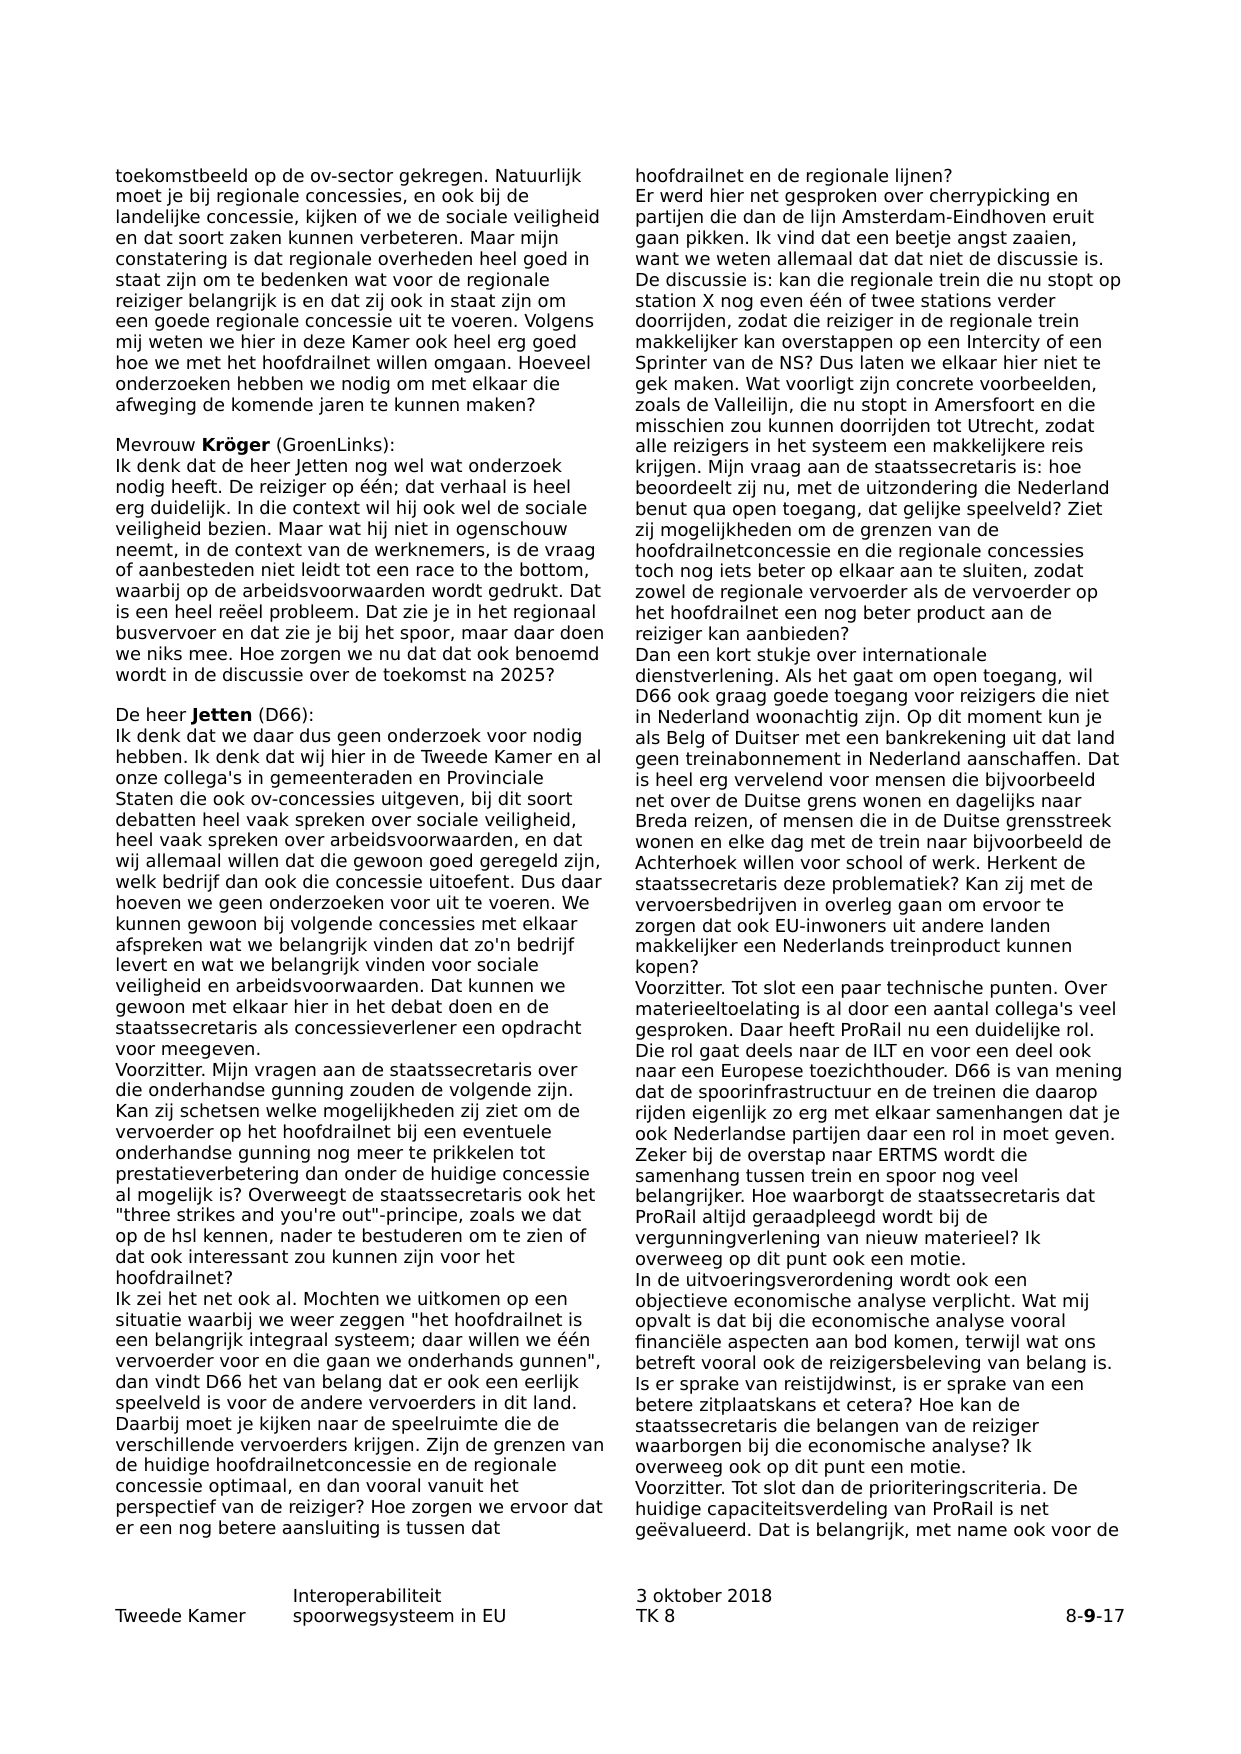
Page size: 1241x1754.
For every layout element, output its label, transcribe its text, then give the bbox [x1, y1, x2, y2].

text Mevrouw Kröger (GroenLinks): [115, 435, 605, 456]
text Er werd hier net gesproken over cherrypicking en partijen die dan de lijn Amsterdam-Eindhoven eruit gaan pikken. Ik vind dat een beetje angst zaaien, want we weten allemaal dat dat niet de discussie is. De discussie is: kan die regionale trein die nu stopt op station X nog even één of twee stations verder doorrijden, zodat die reiziger in de regionale trein makkelijker kan overstappen op een Intercity of een Sprinter van de NS? Dus laten we elkaar hier niet te gek maken. Wat voorligt zijn concrete voorbeelden, zoals de Valleilijn, die nu stopt in Amersfoort en die misschien zou kunnen doorrijden tot Utrecht, zodat alle reizigers in het systeem een makkelijkere reis krijgen. Mijn vraag aan de staatssecretaris is: hoe beoordeelt zij nu, met de uitzondering die Nederland benut qua open toegang, dat gelijke speelveld? Ziet zij mogelijkheden om de grenzen van de hoofdrailnetconcessie en die regionale concessies toch nog iets beter op elkaar aan te sluiten, zodat zowel de regionale vervoerder als de vervoerder op het hoofdrailnet een nog beter product aan de reiziger kan aanbieden? [635, 186, 1125, 644]
text Ik zei het net ook al. Mochten we uitkomen op een situatie waarbij we weer zeggen "het hoofdrailnet is een belangrijk integraal systeem; daar willen we één vervoerder voor en die gaan we onderhands gunnen", dan vindt D66 het van belang dat er ook een eerlijk speelveld is voor de andere vervoerders in dit land. Daarbij moet je kijken naar de speelruimte die de verschillende vervoerders krijgen. Zijn de grenzen van de huidige hoofdrailnetconcessie en de regionale concessie optimaal, en dan vooral vanuit het perspectief van de reiziger? Hoe zorgen we ervoor dat er een nog betere aansluiting is tussen dat [115, 1288, 605, 1538]
text Ik denk dat we daar dus geen onderzoek voor nodig hebben. Ik denk dat wij hier in de Tweede Kamer en al onze collega's in gemeenteraden en Provinciale Staten die ook ov-concessies uitgeven, bij dit soort debatten heel vaak spreken over sociale veiligheid, heel vaak spreken over arbeidsvoorwaarden, en dat wij allemaal willen dat die gewoon goed geregeld zijn, welk bedrijf dan ook die concessie uitoefent. Dus daar hoeven we geen onderzoeken voor uit te voeren. We kunnen gewoon bij volgende concessies met elkaar afspreken wat we belangrijk vinden dat zo'n bedrijf levert en wat we belangrijk vinden voor sociale veiligheid en arbeidsvoorwaarden. Dat kunnen we gewoon met elkaar hier in het debat doen en de staatssecretaris als concessieverlener een opdracht voor meegeven. [115, 726, 605, 1059]
text Voorzitter. Tot slot dan de prioriteringscriteria. De huidige capaciteitsverdeling van ProRail is net geëvalueerd. Dat is belangrijk, met name ook voor de [635, 1478, 1125, 1540]
text Dan een kort stukje over internationale dienstverlening. Als het gaat om open toegang, wil D66 ook graag goede toegang voor reizigers die niet in Nederland woonachtig zijn. Op dit moment kun je als Belg of Duitser met een bankrekening uit dat land geen treinabonnement in Nederland aanschaffen. Dat is heel erg vervelend voor mensen die bijvoorbeeld net over de Duitse grens wonen en dagelijks naar Breda reizen, of mensen die in de Duitse grensstreek wonen en elke dag met de trein naar bijvoorbeeld de Achterhoek willen voor school of werk. Herkent de staatssecretaris deze problematiek? Kan zij met de vervoersbedrijven in overleg gaan om ervoor te zorgen dat ook EU-inwoners uit andere landen makkelijker een Nederlands treinproduct kunnen kopen? [635, 644, 1125, 978]
text Ik denk dat de heer Jetten nog wel wat onderzoek nodig heeft. De reiziger op één; dat verhaal is heel erg duidelijk. In die context wil hij ook wel de sociale veiligheid bezien. Maar wat hij niet in ogenschouw neemt, in de context van de werknemers, is de vraag of aanbesteden niet leidt tot een race to the bottom, waarbij op de arbeidsvoorwaarden wordt gedrukt. Dat is een heel reëel probleem. Dat zie je in het regionaal busvervoer en dat zie je bij het spoor, maar daar doen we niks mee. Hoe zorgen we nu dat dat ook benoemd wordt in de discussie over de toekomst na 2025? [115, 456, 605, 685]
text Voorzitter. Tot slot een paar technische punten. Over materieeltoelating is al door een aantal collega's veel gesproken. Daar heeft ProRail nu een duidelijke rol. Die rol gaat deels naar de ILT en voor een deel ook naar een Europese toezichthouder. D66 is van mening dat de spoorinfrastructuur en de treinen die daarop rijden eigenlijk zo erg met elkaar samenhangen dat je ook Nederlandse partijen daar een rol in moet geven. Zeker bij de overstap naar ERTMS wordt die samenhang tussen trein en spoor nog veel belangrijker. Hoe waarborgt de staatssecretaris dat ProRail altijd geraadpleegd wordt bij de vergunningverlening van nieuw materieel? Ik overweeg op dit punt ook een motie. [635, 978, 1125, 1269]
text Voorzitter. Mijn vragen aan de staatssecretaris over die onderhandse gunning zouden de volgende zijn. Kan zij schetsen welke mogelijkheden zij ziet om de vervoerder op het hoofdrailnet bij een eventuele onderhandse gunning nog meer te prikkelen tot prestatieverbetering dan onder de huidige concessie al mogelijk is? Overweegt de staatssecretaris ook het "three strikes and you're out"-principe, zoals we dat op de hsl kennen, nader te bestuderen om te zien of dat ook interessant zou kunnen zijn voor het hoofdrailnet? [115, 1059, 605, 1288]
text toekomstbeeld op de ov-sector gekregen. Natuurlijk moet je bij regionale concessies, en ook bij de landelijke concessie, kijken of we de sociale veiligheid en dat soort zaken kunnen verbeteren. Maar mijn constatering is dat regionale overheden heel goed in staat zijn om te bedenken wat voor de regionale reiziger belangrijk is en dat zij ook in staat zijn om een goede regionale concessie uit te voeren. Volgens mij weten we hier in deze Kamer ook heel erg goed hoe we met het hoofdrailnet willen omgaan. Hoeveel onderzoeken hebben we nodig om met elkaar die afweging de komende jaren te kunnen maken? [115, 165, 605, 415]
text hoofdrailnet en de regionale lijnen? [635, 165, 1125, 186]
text In de uitvoeringsverordening wordt ook een objectieve economische analyse verplicht. Wat mij opvalt is dat bij die economische analyse vooral financiële aspecten aan bod komen, terwijl wat ons betreft vooral ook de reizigersbeleving van belang is. Is er sprake van reistijdwinst, is er sprake van een betere zitplaatskans et cetera? Hoe kan de staatssecretaris die belangen van de reiziger waarborgen bij die economische analyse? Ik overweeg ook op dit punt een motie. [635, 1269, 1125, 1478]
text De heer Jetten (D66): [115, 705, 605, 726]
